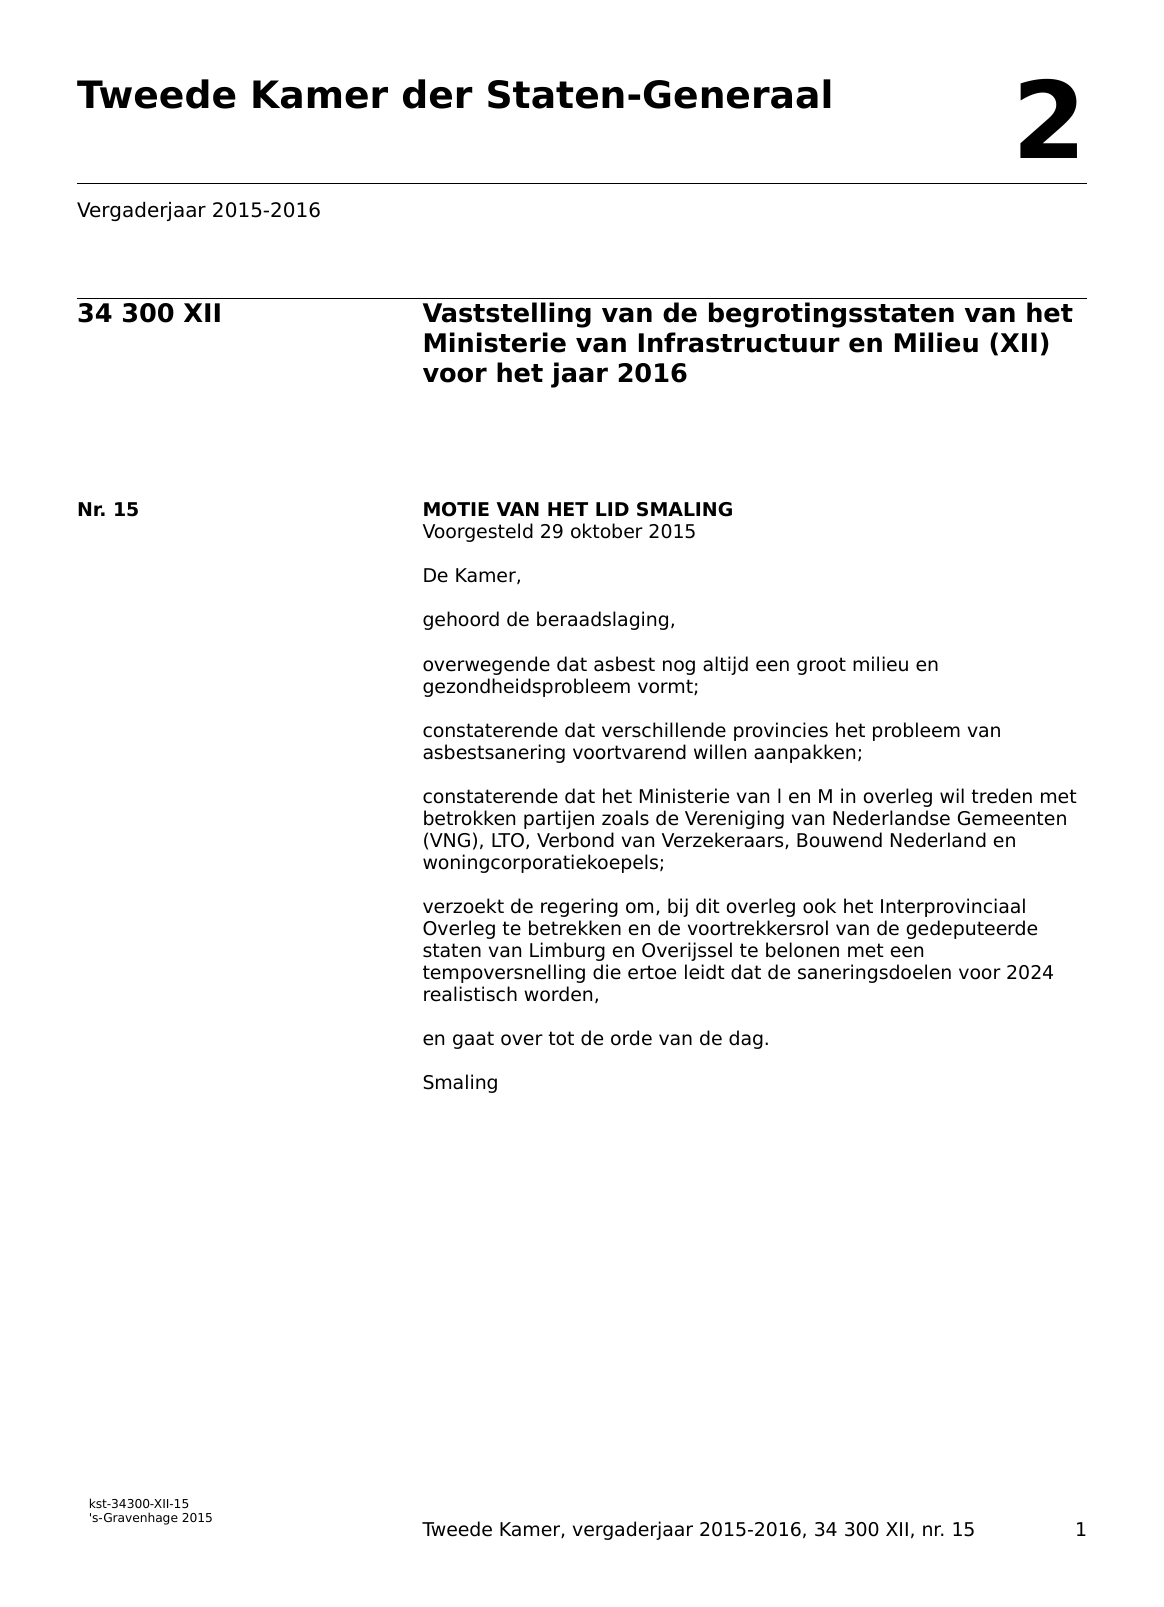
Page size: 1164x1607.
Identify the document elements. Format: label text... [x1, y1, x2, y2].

text De Kamer, [422, 565, 1087, 587]
text verzoekt de regering om, bij dit overleg ook het Interprovinciaal Overleg te betrekken en de voortrekkersrol van de gedeputeerde staten van Limburg en Overijssel te belonen met een tempoversnelling die ertoe leidt dat de saneringsdoelen voor 2024 realistisch worden, [422, 896, 1087, 1006]
text en gaat over tot de orde van de dag. [422, 1028, 1087, 1050]
table_cell Vergaderjaar 2015-2016 [77, 184, 1087, 298]
text Smaling [422, 1072, 1087, 1094]
text kst-34300-XII-15 [88, 1497, 323, 1511]
subtitle Nr. 15 MOTIE VAN HET LID SMALING [77, 499, 1087, 521]
subtitle 34 300 XII Vaststelling van de begrotingsstaten van het Ministerie van Infrastructuur en Milieu (XII) voor het jaar 2016 [77, 299, 1087, 388]
table_header Tweede Kamer der Staten-Generaal [77, 59, 886, 183]
text 's-Gravenhage 2015 [88, 1511, 323, 1525]
text overwegende dat asbest nog altijd een groot milieu en gezondheidsprobleem vormt; [422, 653, 1087, 697]
table_header 2 [886, 59, 1087, 183]
text constaterende dat verschillende provincies het probleem van asbestsanering voortvarend willen aanpakken; [422, 720, 1087, 764]
text gehoord de beraadslaging, [422, 609, 1087, 631]
text Voorgesteld 29 oktober 2015 [422, 521, 1087, 543]
text constaterende dat het Ministerie van l en M in overleg wil treden met betrokken partijen zoals de Vereniging van Nederlandse Gemeenten (VNG), LTO, Verbond van Verzekeraars, Bouwend Nederland en woningcorporatiekoepels; [422, 786, 1087, 874]
